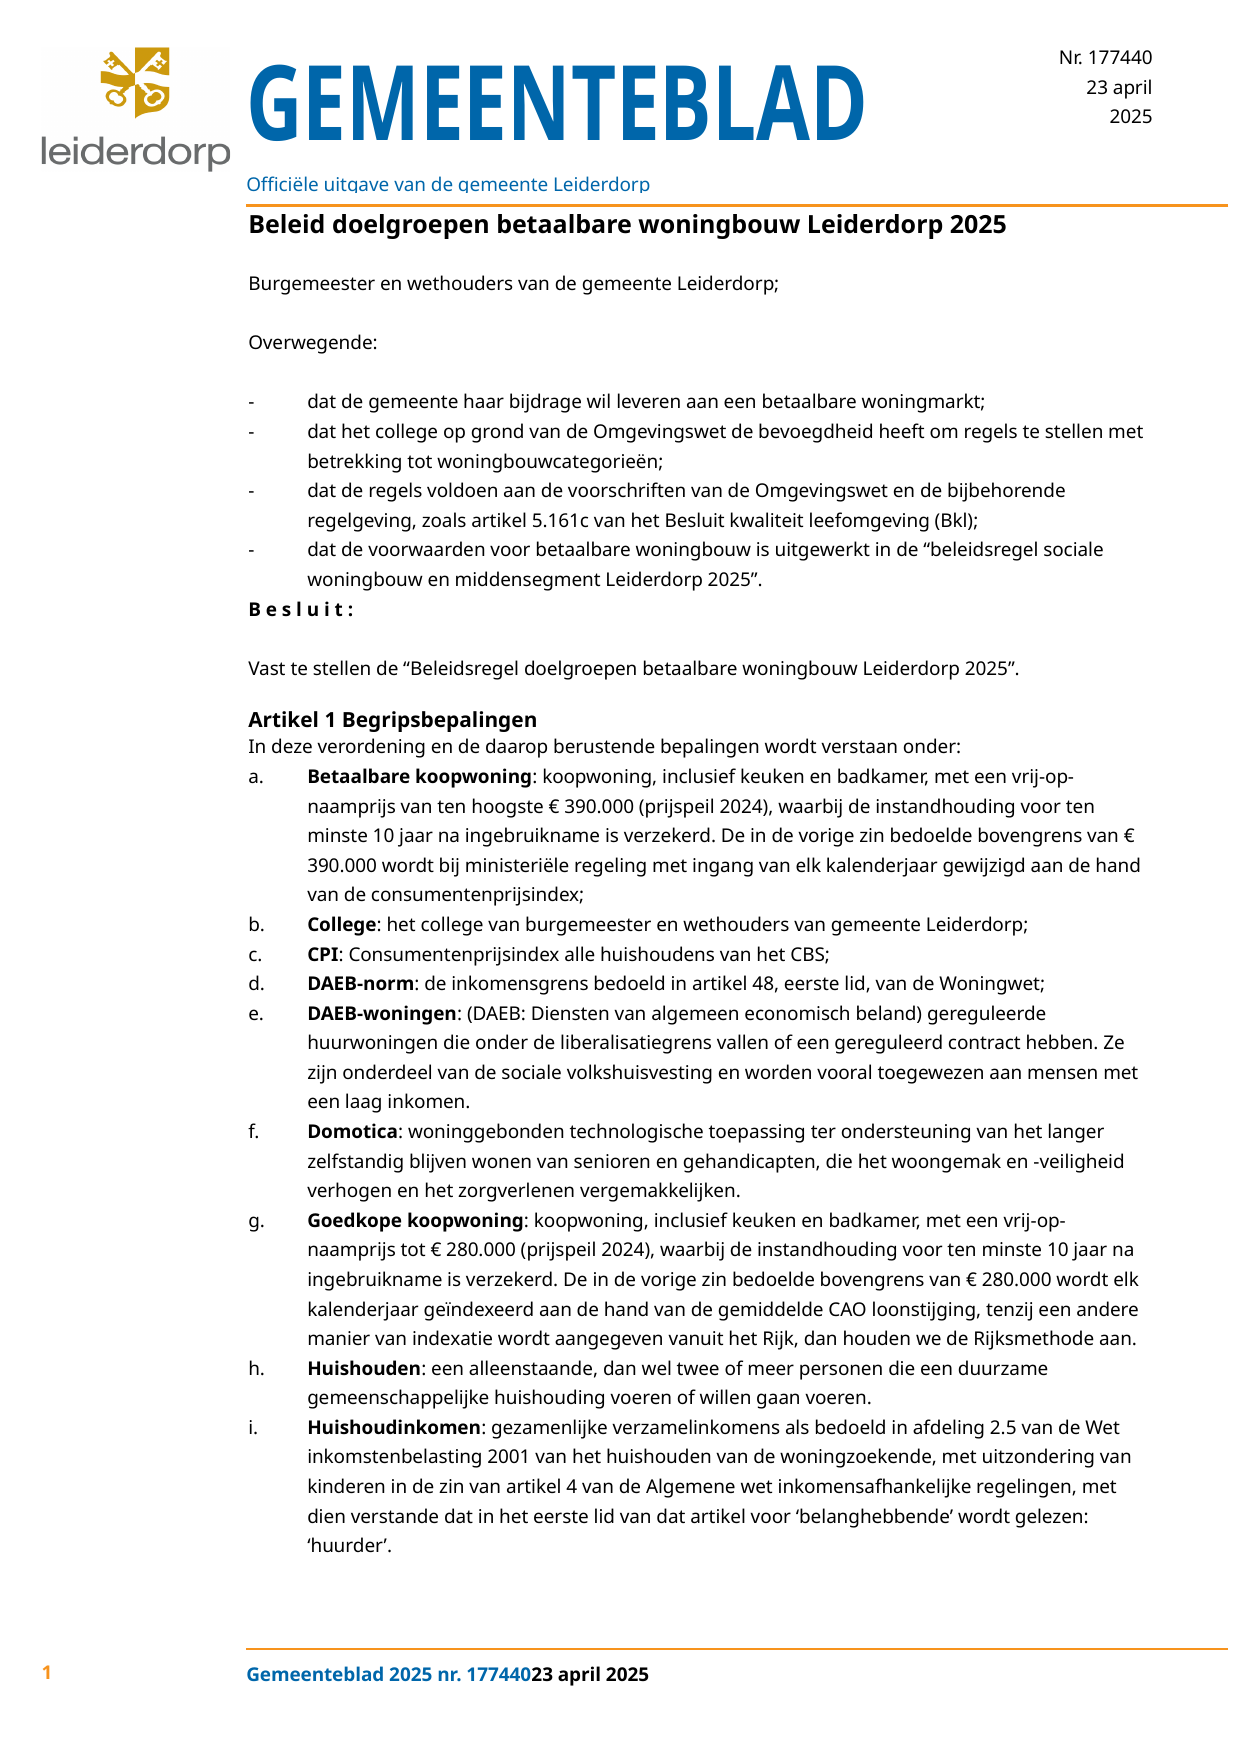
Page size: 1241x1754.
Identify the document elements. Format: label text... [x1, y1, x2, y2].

text Burgemeester en wethouders van de gemeente Leiderdorp; [248, 270, 1152, 296]
picture [41, 47, 231, 172]
list dat het college op grond van de Omgevingswet de bevoegdheid heeft om regels te stellen met betrekking tot woningbouwcategorieën; [248, 418, 1152, 473]
list Betaalbare koopwoning: koopwoning, inclusief keuken en badkamer, met een vrij-op-naamprijs van ten hoogste € 390.000 (prijspeil 2024), waarbij de instandhouding voor ten minste 10 jaar na ingebruikname is verzekerd. De in de vorige zin bedoelde bovengrens van € 390.000 wordt bij ministeriële regeling met ingang van elk kalenderjaar gewijzigd aan de hand van de consumentenprijsindex; [248, 763, 1152, 907]
text Vast te stellen de “Beleidsregel doelgroepen betaalbare woningbouw Leiderdorp 2025”. [248, 655, 1152, 681]
text Beleid doelgroepen betaalbare woningbouw Leiderdorp 2025 [248, 207, 1152, 241]
list Goedkope koopwoning: koopwoning, inclusief keuken en badkamer, met een vrij-op-naamprijs tot € 280.000 (prijspeil 2024), waarbij de instandhouding voor ten minste 10 jaar na ingebruikname is verzekerd. De in de vorige zin bedoelde bovengrens van € 280.000 wordt elk kalenderjaar geïndexeerd aan de hand van de gemiddelde CAO loonstijging, tenzij een andere manier van indexatie wordt aangegeven vanuit het Rijk, dan houden we de Rijksmethode aan. [248, 1207, 1152, 1351]
list Domotica: woninggebonden technologische toepassing ter ondersteuning van het langer zelfstandig blijven wonen van senioren en gehandicapten, die het woongemak en -veiligheid verhogen en het zorgverlenen vergemakkelijken. [248, 1118, 1152, 1203]
list DAEB-woningen: (DAEB: Diensten van algemeen economisch beland) gereguleerde huurwoningen die onder de liberalisatiegrens vallen of een gereguleerd contract hebben. Ze zijn onderdeel van de sociale volkshuisvesting en worden vooral toegewezen aan mensen met een laag inkomen. [248, 1000, 1152, 1114]
text Overwegende: [248, 329, 1152, 355]
list College: het college van burgemeester en wethouders van gemeente Leiderdorp; [248, 911, 1152, 937]
text B e s l u i t : [248, 596, 1152, 621]
list dat de regels voldoen aan de voorschriften van de Omgevingswet en de bijbehorende regelgeving, zoals artikel 5.161c van het Besluit kwaliteit leefomgeving (Bkl); [248, 477, 1152, 533]
list Huishoudinkomen: gezamenlijke verzamelinkomens als bedoeld in afdeling 2.5 van de Wet inkomstenbelasting 2001 van het huishouden van de woningzoekende, met uitzondering van kinderen in de zin van artikel 4 van de Algemene wet inkomensafhankelijke regelingen, met dien verstande dat in het eerste lid van dat artikel voor ‘belanghebbende’ wordt gelezen: ‘huurder’. [248, 1414, 1152, 1558]
text Artikel 1 Begripsbepalingen [248, 705, 1152, 734]
list dat de gemeente haar bijdrage wil leveren aan een betaalbare woningmarkt; [248, 389, 1152, 414]
list DAEB-norm: de inkomensgrens bedoeld in artikel 48, eerste lid, van de Woningwet; [248, 970, 1152, 996]
text In deze verordening en de daarop berustende bepalingen wordt verstaan onder: [248, 734, 1152, 759]
list CPI: Consumentenprijsindex alle huishoudens van het CBS; [248, 941, 1152, 967]
list Huishouden: een alleenstaande, dan wel twee of meer personen die een duurzame gemeenschappelijke huishouding voeren of willen gaan voeren. [248, 1355, 1152, 1410]
list dat de voorwaarden voor betaalbare woningbouw is uitgewerkt in de “beleidsregel sociale woningbouw en middensegment Leiderdorp 2025”. [248, 537, 1152, 592]
